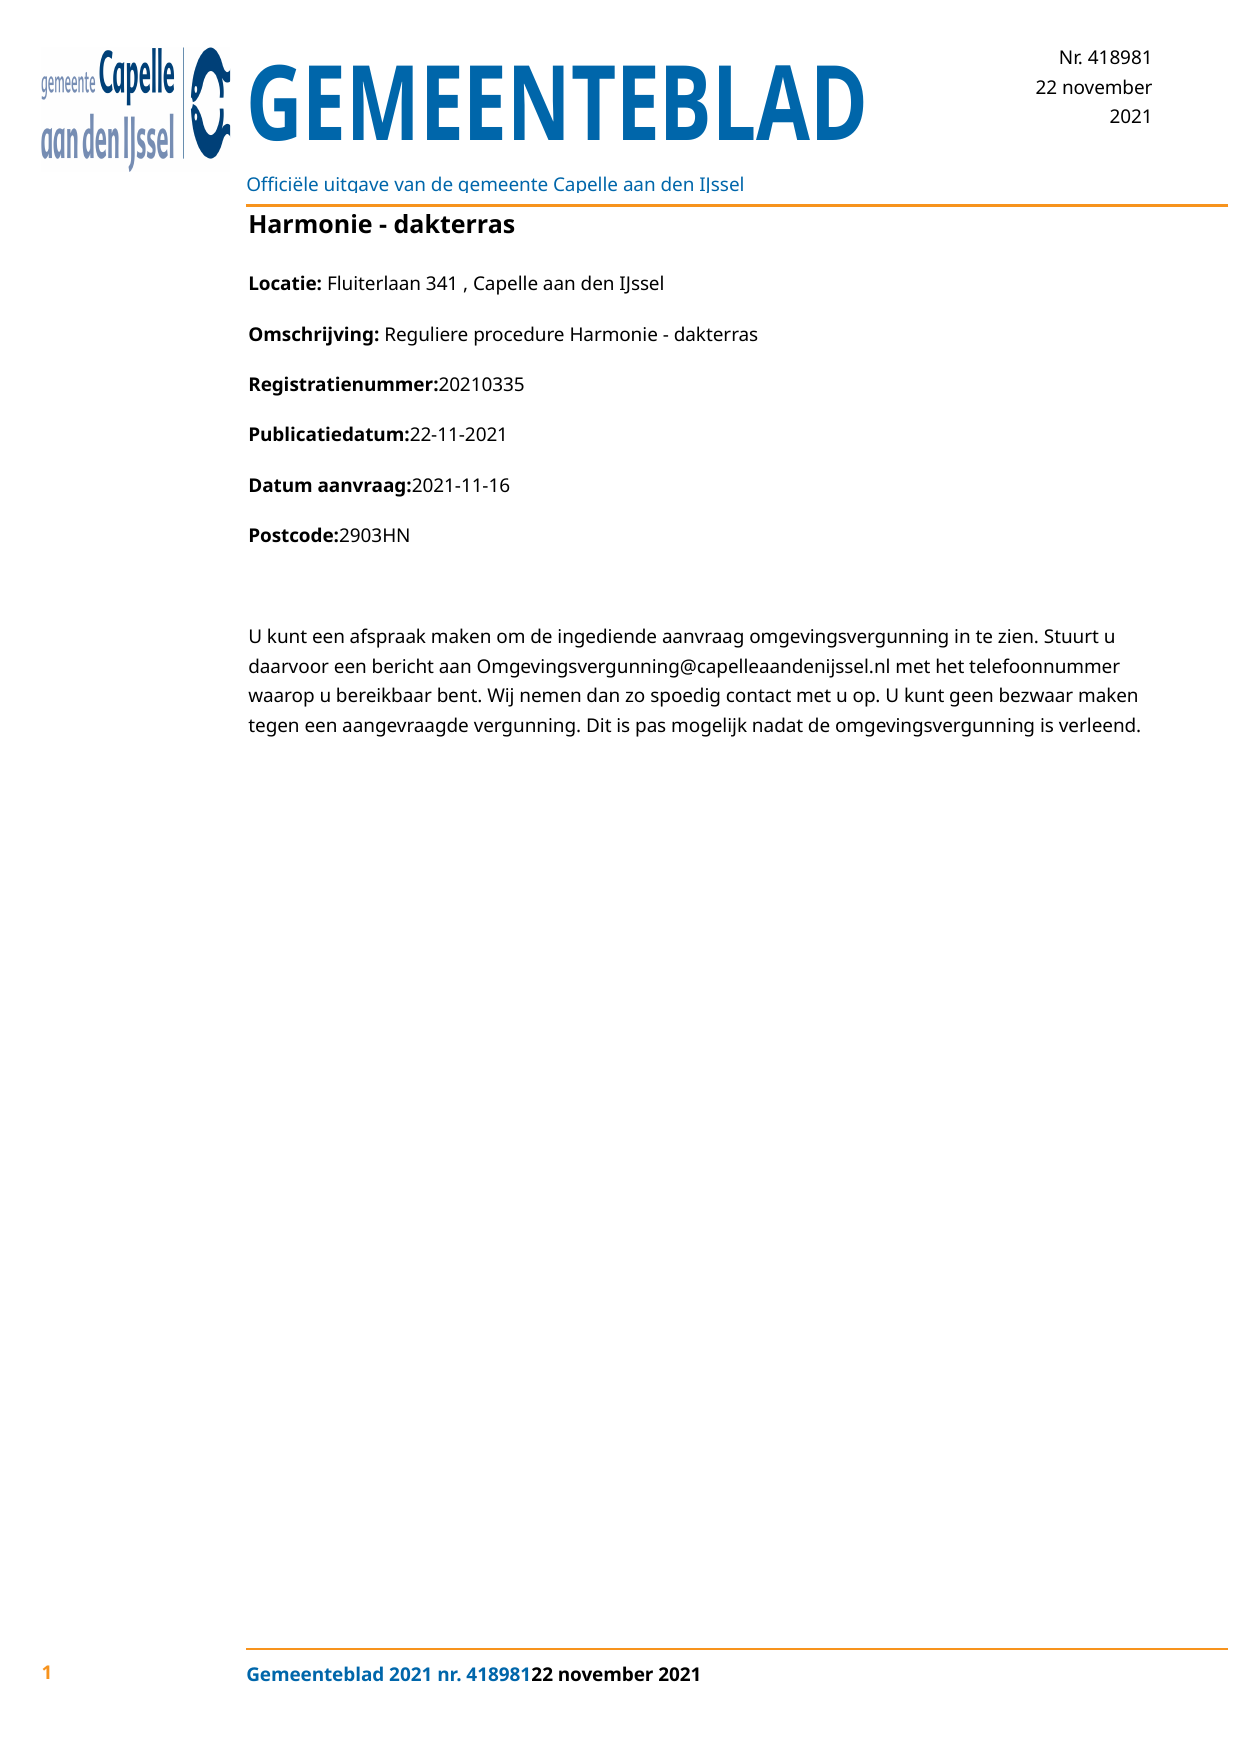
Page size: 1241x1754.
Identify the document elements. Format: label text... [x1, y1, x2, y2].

text Publicatiedatum:22-11-2021 [248, 422, 1152, 447]
text Postcode:2903HN [248, 522, 1152, 548]
text Registratienummer:20210335 [248, 371, 1152, 397]
text Harmonie - dakterras [248, 207, 1152, 241]
picture [41, 47, 231, 172]
text Omschrijving: Reguliere procedure Harmonie - dakterras [248, 321, 1152, 346]
text U kunt een afspraak maken om de ingediende aanvraag omgevingsvergunning in te zien. Stuurt u daarvoor een bericht aan Omgevingsvergunning@capelleaandenijssel.nl met het telefoonnummer waarop u bereikbaar bent. Wij nemen dan zo spoedig contact met u op. U kunt geen bezwaar maken tegen een aangevraagde vergunning. Dit is pas mogelijk nadat de omgevingsvergunning is verleend. [248, 623, 1152, 738]
text Datum aanvraag:2021-11-16 [248, 472, 1152, 498]
text Locatie: Fluiterlaan 341 , Capelle aan den IJssel [248, 270, 1152, 296]
